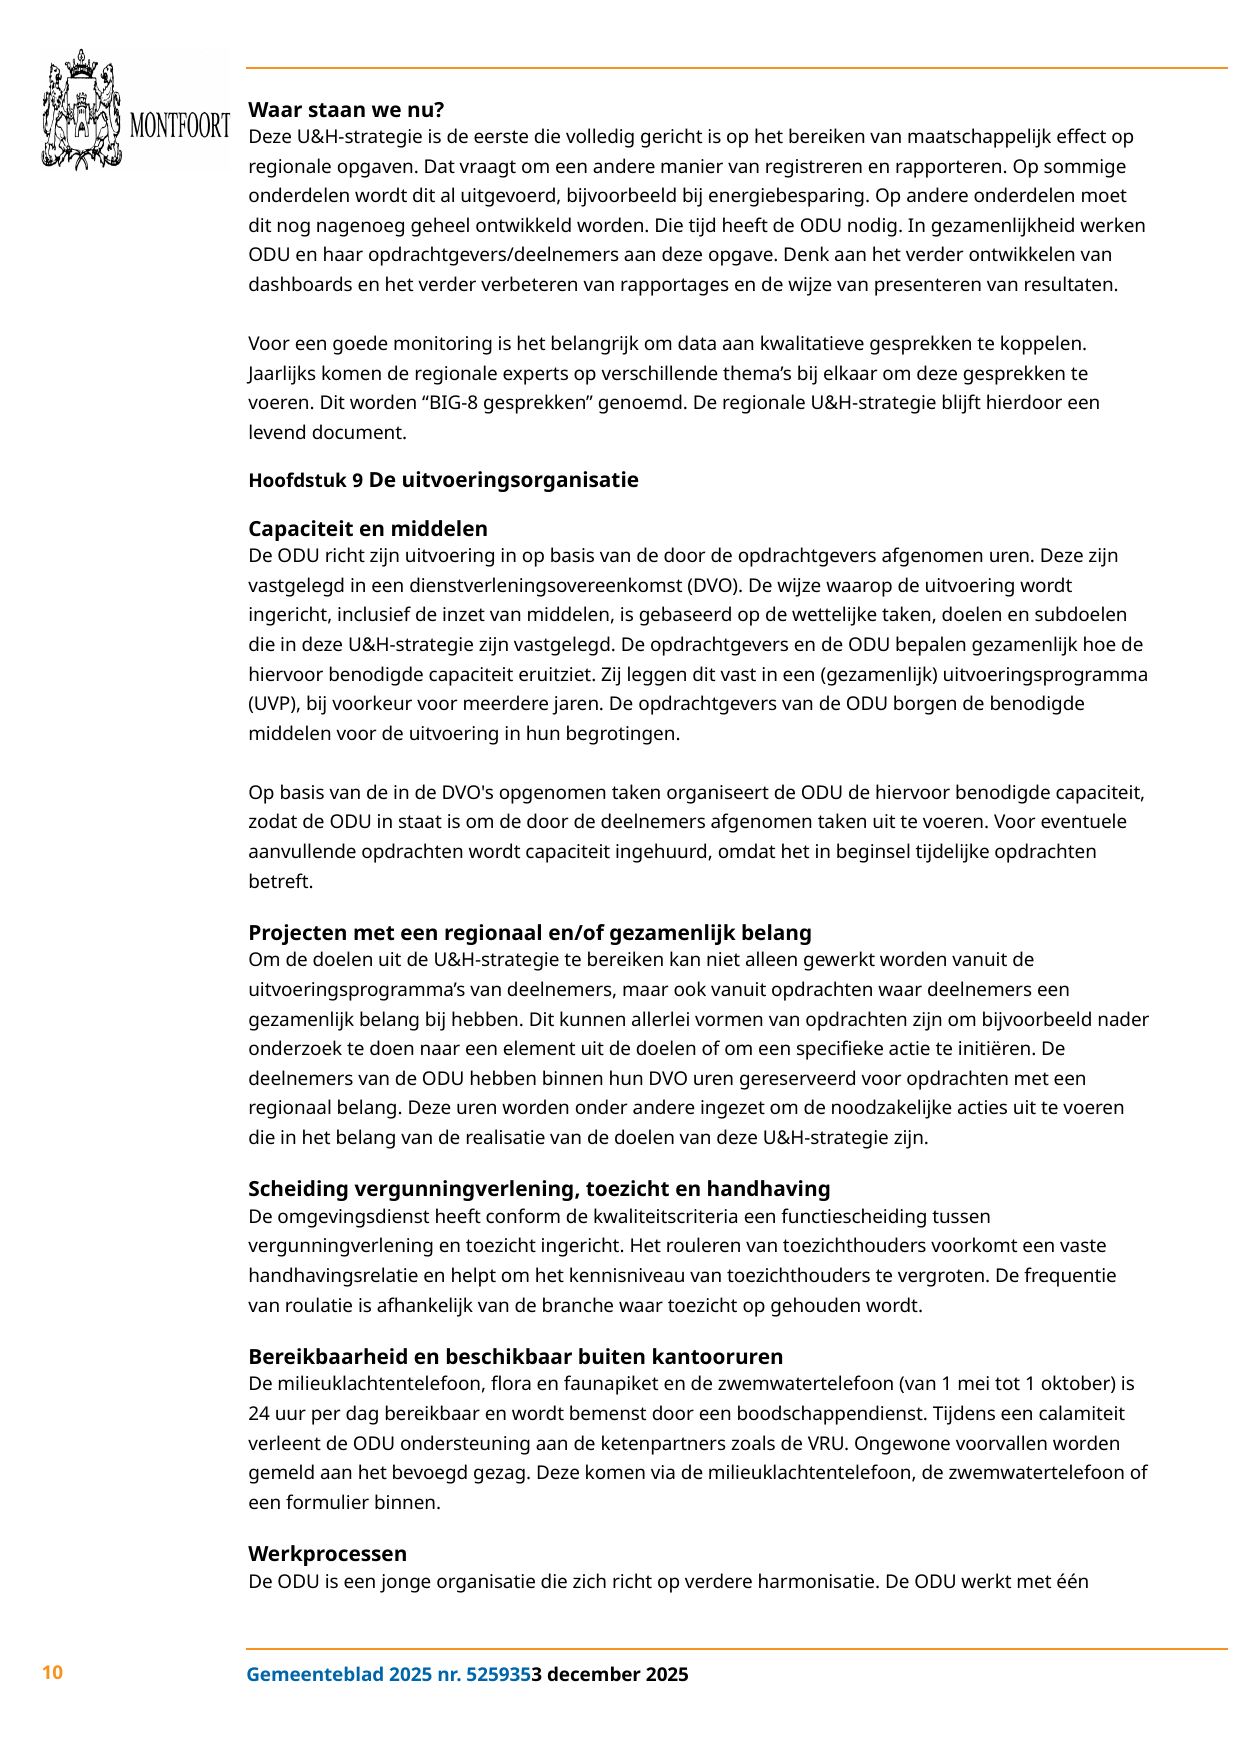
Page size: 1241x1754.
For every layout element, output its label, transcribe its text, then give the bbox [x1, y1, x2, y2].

text Capaciteit en middelen [248, 514, 1152, 542]
text De ODU is een jonge organisatie die zich richt op verdere harmonisatie. De ODU werkt met één [248, 1568, 1152, 1593]
text Scheiding vergunningverlening, toezicht en handhaving [248, 1174, 1152, 1203]
text De omgevingsdienst heeft conform de kwaliteitscriteria een functiescheiding tussen vergunningverlening en toezicht ingericht. Het rouleren van toezichthouders voorkomt een vaste handhavingsrelatie en helpt om het kennisniveau van toezichthouders te vergroten. De frequentie van roulatie is afhankelijk van de branche waar toezicht op gehouden wordt. [248, 1203, 1152, 1317]
text Projecten met een regionaal en/of gezamenlijk belang [248, 918, 1152, 947]
text Op basis van de in de DVO's opgenomen taken organiseert de ODU de hiervoor benodigde capaciteit, zodat de ODU in staat is om de door de deelnemers afgenomen taken uit te voeren. Voor eventuele aanvullende opdrachten wordt capaciteit ingehuurd, omdat het in beginsel tijdelijke opdrachten betreft. [248, 779, 1152, 893]
text Deze U&H-strategie is de eerste die volledig gericht is op het bereiken van maatschappelijk effect op regionale opgaven. Dat vraagt om een andere manier van registreren en rapporteren. Op sommige onderdelen wordt dit al uitgevoerd, bijvoorbeeld bij energiebesparing. Op andere onderdelen moet dit nog nagenoeg geheel ontwikkeld worden. Die tijd heeft de ODU nodig. In gezamenlijkheid werken ODU en haar opdrachtgevers/deelnemers aan deze opgave. Denk aan het verder ontwikkelen van dashboards en het verder verbeteren van rapportages en de wijze van presenteren van resultaten. [248, 123, 1152, 297]
picture [41, 47, 231, 172]
text Bereikbaarheid en beschikbaar buiten kantooruren [248, 1342, 1152, 1371]
text Om de doelen uit de U&H-strategie te bereiken kan niet alleen gewerkt worden vanuit de uitvoeringsprogramma’s van deelnemers, maar ook vanuit opdrachten waar deelnemers een gezamenlijk belang bij hebben. Dit kunnen allerlei vormen van opdrachten zijn om bijvoorbeeld nader onderzoek te doen naar een element uit de doelen of om een specifieke actie te initiëren. De deelnemers van de ODU hebben binnen hun DVO uren gereserveerd voor opdrachten met een regionaal belang. Deze uren worden onder andere ingezet om de noodzakelijke acties uit te voeren die in het belang van de realisatie van de doelen van deze U&H-strategie zijn. [248, 947, 1152, 1150]
text De milieuklachtentelefoon, flora en faunapiket en de zwemwatertelefoon (van 1 mei tot 1 oktober) is 24 uur per dag bereikbaar en wordt bemenst door een boodschappendienst. Tijdens een calamiteit verleent de ODU ondersteuning aan de ketenpartners zoals de VRU. Ongewone voorvallen worden gemeld aan het bevoegd gezag. Deze komen via de milieuklachtentelefoon, de zwemwatertelefoon of een formulier binnen. [248, 1371, 1152, 1515]
text Waar staan we nu? [248, 95, 1152, 123]
text Voor een goede monitoring is het belangrijk om data aan kwalitatieve gesprekken te koppelen. Jaarlijks komen de regionale experts op verschillende thema’s bij elkaar om deze gesprekken te voeren. Dit worden “BIG-8 gesprekken” genoemd. De regionale U&H-strategie blijft hierdoor een levend document. [248, 330, 1152, 445]
text Hoofdstuk 9 De uitvoeringsorganisatie [248, 465, 1152, 493]
text De ODU richt zijn uitvoering in op basis van de door de opdrachtgevers afgenomen uren. Deze zijn vastgelegd in een dienstverleningsovereenkomst (DVO). De wijze waarop de uitvoering wordt ingericht, inclusief de inzet van middelen, is gebaseerd op de wettelijke taken, doelen en subdoelen die in deze U&H-strategie zijn vastgelegd. De opdrachtgevers en de ODU bepalen gezamenlijk hoe de hiervoor benodigde capaciteit eruitziet. Zij leggen dit vast in een (gezamenlijk) uitvoeringsprogramma (UVP), bij voorkeur voor meerdere jaren. De opdrachtgevers van de ODU borgen de benodigde middelen voor de uitvoering in hun begrotingen. [248, 542, 1152, 746]
text Werkprocessen [248, 1539, 1152, 1568]
